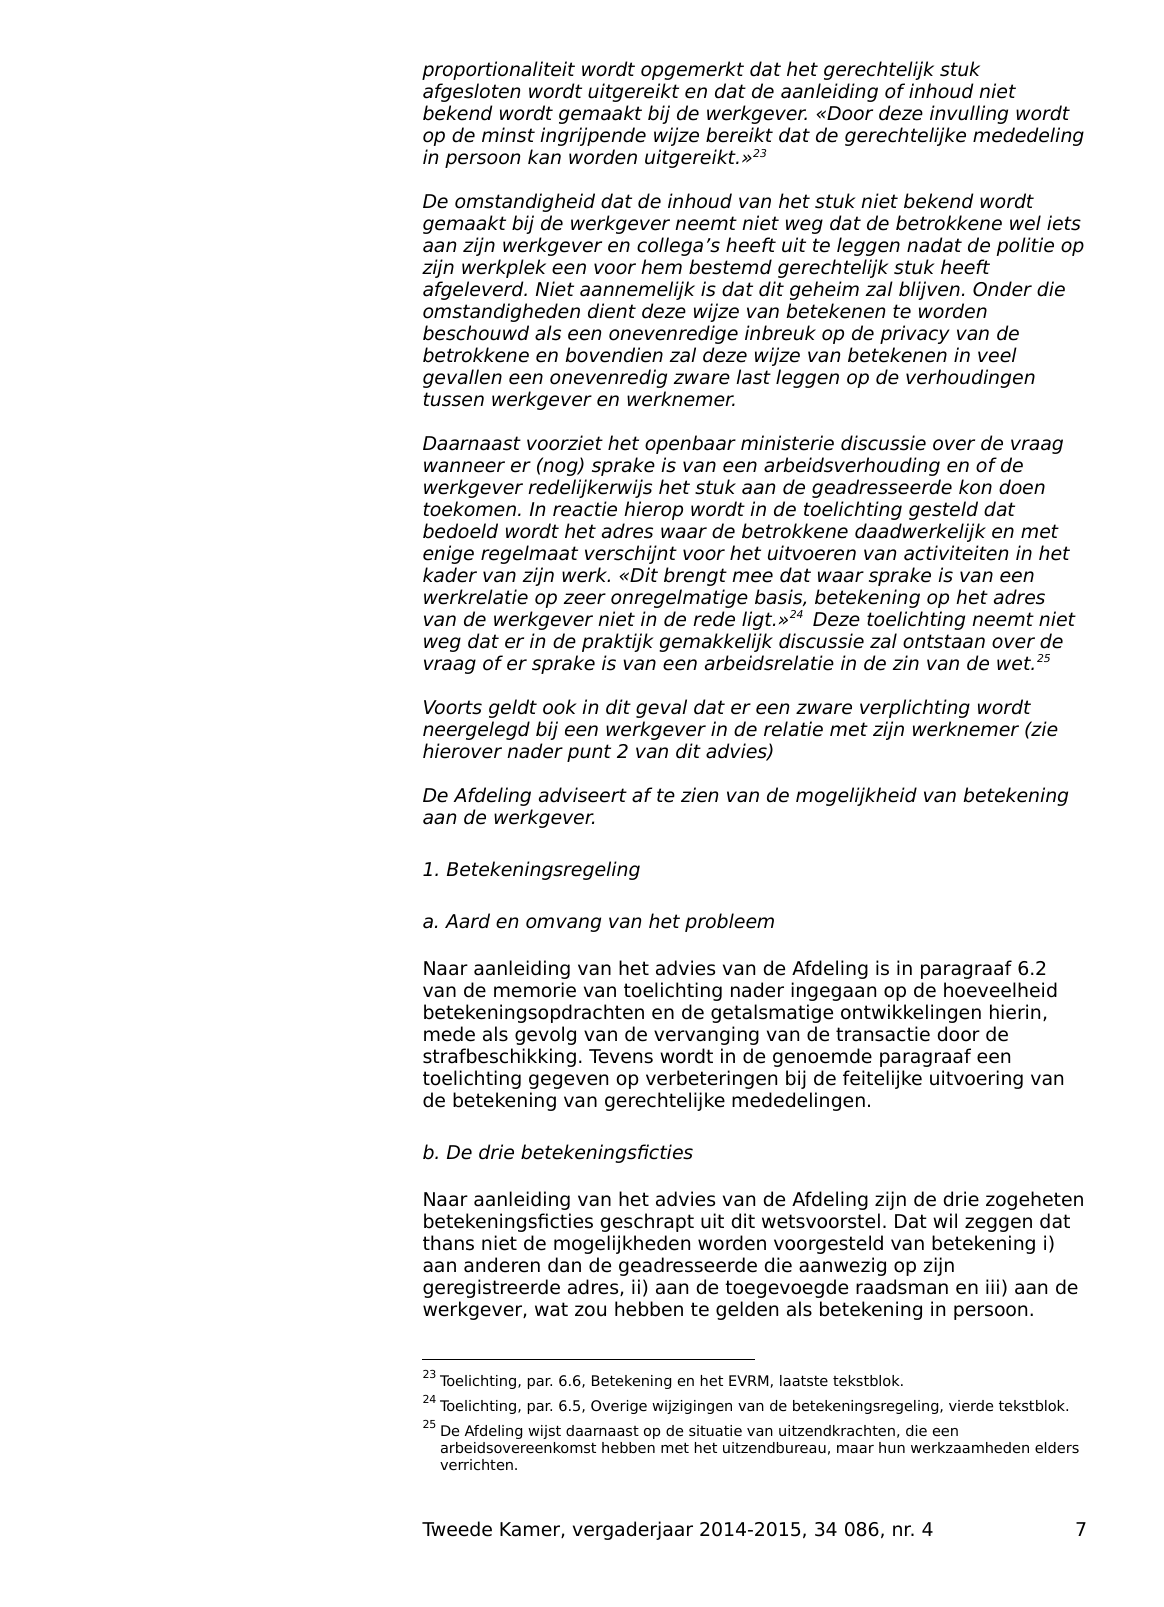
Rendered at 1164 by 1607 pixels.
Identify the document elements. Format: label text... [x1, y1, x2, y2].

text Daarnaast voorziet het openbaar ministerie discussie over de vraag wanneer er (nog) sprake is van een arbeidsverhouding en of de werkgever redelijkerwijs het stuk aan de geadresseerde kon doen toekomen. In reactie hierop wordt in de toelichting gesteld dat bedoeld wordt het adres waar de betrokkene daadwerkelijk en met enige regelmaat verschijnt voor het uitvoeren van activiteiten in het kader van zijn werk. «Dit brengt mee dat waar sprake is van een werkrelatie op zeer onregelmatige basis, betekening op het adres van de werkgever niet in de rede ligt.» Deze toelichting neemt niet weg dat er in de praktijk gemakkelijk discussie zal ontstaan over de vraag of er sprake is van een arbeidsrelatie in de zin van de wet. [422, 433, 1087, 675]
text Naar aanleiding van het advies van de Afdeling is in paragraaf 6.2 van de memorie van toelichting nader ingegaan op de hoeveelheid betekeningsopdrachten en de getalsmatige ontwikkelingen hierin, mede als gevolg van de vervanging van de transactie door de strafbeschikking. Tevens wordt in de genoemde paragraaf een toelichting gegeven op verbeteringen bij de feitelijke uitvoering van de betekening van gerechtelijke mededelingen. [422, 958, 1087, 1112]
text De Afdeling wijst daarnaast op de situatie van uitzendkrachten, die een arbeidsovereenkomst hebben met het uitzendbureau, maar hun werkzaamheden elders verrichten. [422, 1418, 1087, 1474]
subtitle b. De drie betekeningsficties [422, 1142, 1087, 1164]
text Toelichting, par. 6.5, Overige wijzigingen van de betekeningsregeling, vierde tekstblok. [422, 1393, 1087, 1416]
text De Afdeling adviseert af te zien van de mogelijkheid van betekening aan de werkgever. [422, 785, 1087, 829]
subtitle 1. Betekeningsregeling [422, 859, 1087, 881]
text Toelichting, par. 6.6, Betekening en het EVRM, laatste tekstblok. [422, 1368, 1087, 1391]
text Naar aanleiding van het advies van de Afdeling zijn de drie zogeheten betekeningsficties geschrapt uit dit wetsvoorstel. Dat wil zeggen dat thans niet de mogelijkheden worden voorgesteld van betekening i) aan anderen dan de geadresseerde die aanwezig op zijn geregistreerde adres, ii) aan de toegevoegde raadsman en iii) aan de werkgever, wat zou hebben te gelden als betekening in persoon. [422, 1189, 1087, 1321]
subtitle a. Aard en omvang van het probleem [422, 911, 1087, 933]
text De omstandigheid dat de inhoud van het stuk niet bekend wordt gemaakt bij de werkgever neemt niet weg dat de betrokkene wel iets aan zijn werkgever en collega’s heeft uit te leggen nadat de politie op zijn werkplek een voor hem bestemd gerechtelijk stuk heeft afgeleverd. Niet aannemelijk is dat dit geheim zal blijven. Onder die omstandigheden dient deze wijze van betekenen te worden beschouwd als een onevenredige inbreuk op de privacy van de betrokkene en bovendien zal deze wijze van betekenen in veel gevallen een onevenredig zware last leggen op de verhoudingen tussen werkgever en werknemer. [422, 191, 1087, 411]
text proportionaliteit wordt opgemerkt dat het gerechtelijk stuk afgesloten wordt uitgereikt en dat de aanleiding of inhoud niet bekend wordt gemaakt bij de werkgever. «Door deze invulling wordt op de minst ingrijpende wijze bereikt dat de gerechtelijke mededeling in persoon kan worden uitgereikt.» [422, 59, 1087, 169]
text Voorts geldt ook in dit geval dat er een zware verplichting wordt neergelegd bij een werkgever in de relatie met zijn werknemer (zie hierover nader punt 2 van dit advies) [422, 697, 1087, 763]
